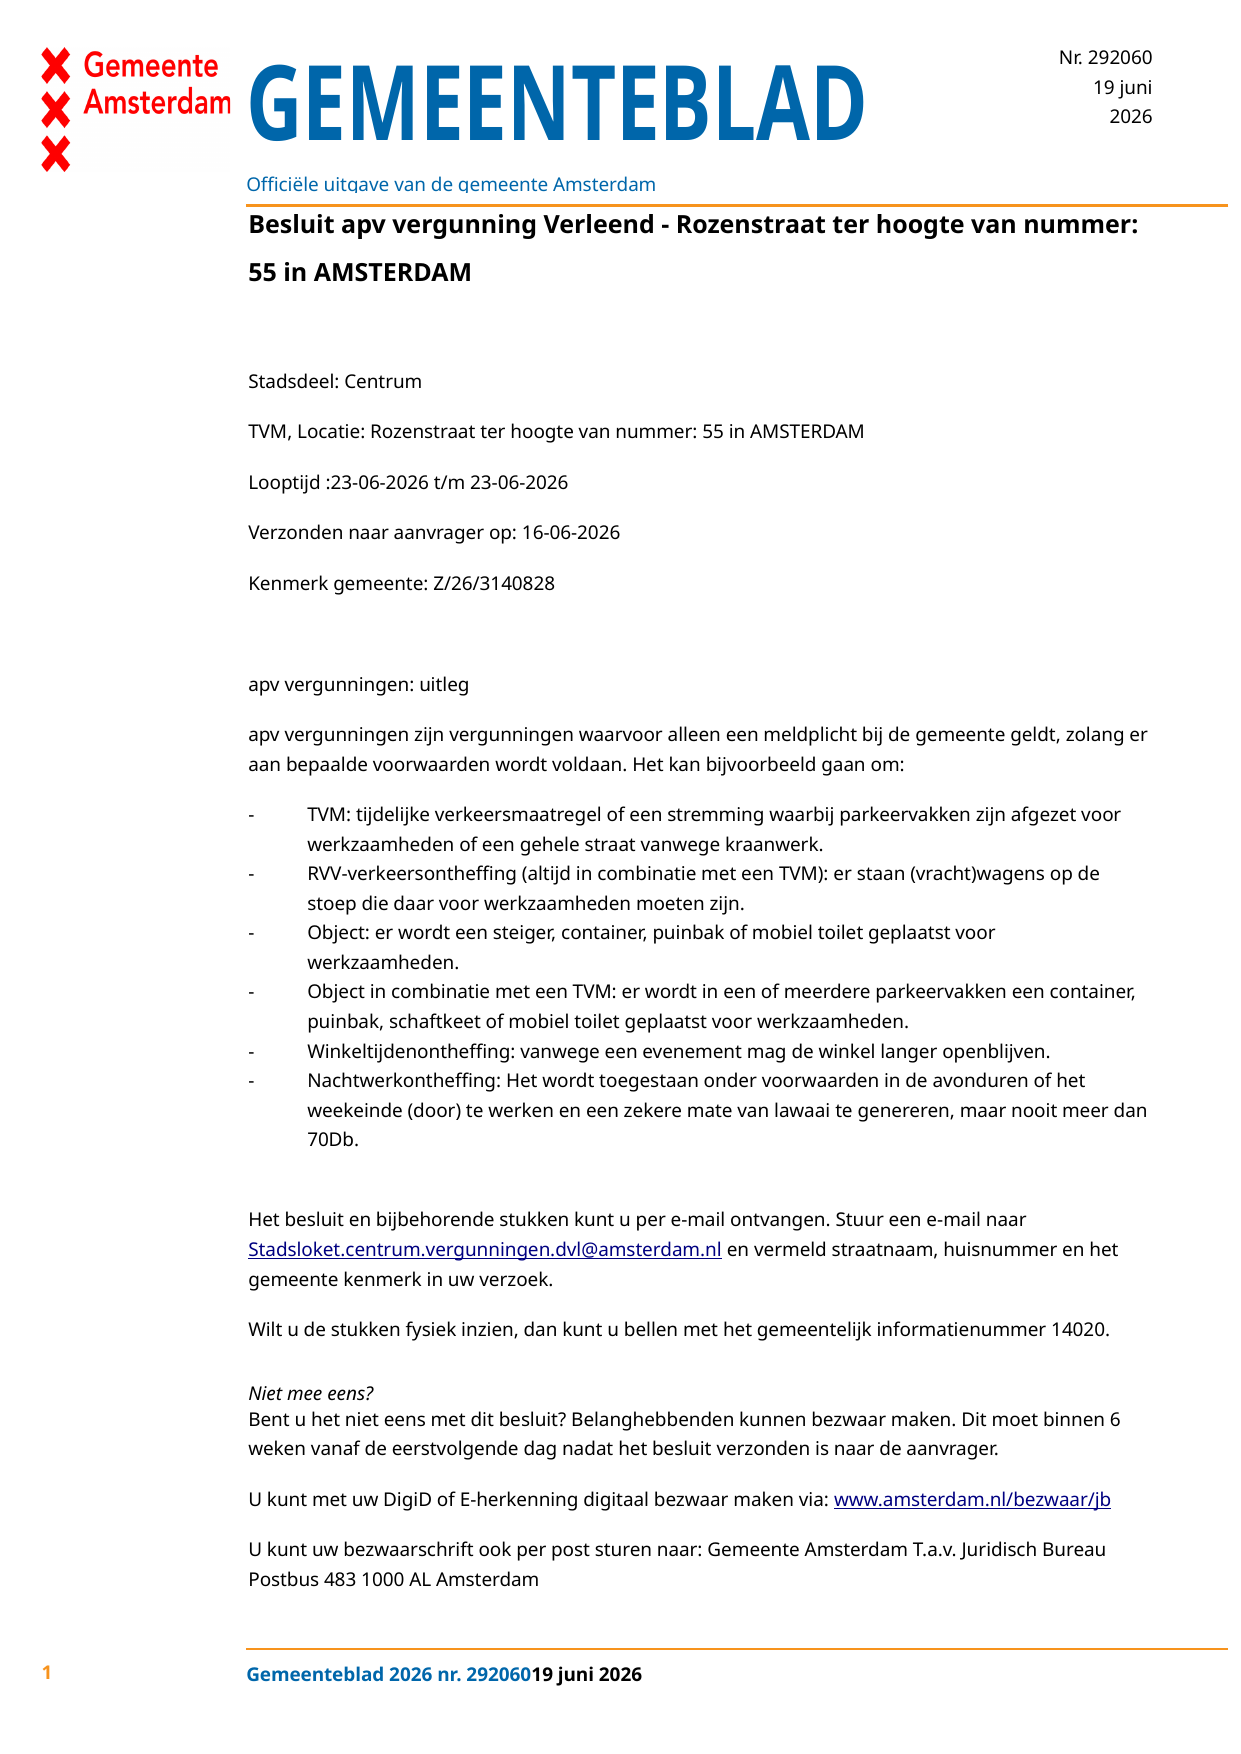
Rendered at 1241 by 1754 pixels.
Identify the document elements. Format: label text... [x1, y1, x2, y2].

list Nachtwerkontheffing: Het wordt toegestaan onder voorwaarden in de avonduren of het weekeinde (door) te werken en een zekere mate van lawaai te genereren, maar nooit meer dan 70Db. [248, 1067, 1152, 1152]
picture [41, 47, 231, 172]
list Winkeltijdenontheffing: vanwege een evenement mag de winkel langer openblijven. [248, 1038, 1152, 1064]
text Verzonden naar aanvrager op: 16-06-2026 [248, 519, 1152, 545]
text Wilt u de stukken fysiek inzien, dan kunt u bellen met het gemeentelijk informatienummer 14020. [248, 1316, 1152, 1342]
text TVM, Locatie: Rozenstraat ter hoogte van nummer: 55 in AMSTERDAM [248, 419, 1152, 444]
text Niet mee eens? [248, 1380, 1152, 1406]
text apv vergunningen zijn vergunningen waarvoor alleen een meldplicht bij de gemeente geldt, zolang er aan bepaalde voorwaarden wordt voldaan. Het kan bijvoorbeeld gaan om: [248, 721, 1152, 777]
list RVV-verkeersontheffing (altijd in combinatie met een TVM): er staan (vracht)wagens op de stoep die daar voor werkzaamheden moeten zijn. [248, 860, 1152, 916]
text U kunt met uw DigiD of E-herkenning digitaal bezwaar maken via: www.amsterdam.nl/bezwaar/jb [248, 1486, 1152, 1512]
list TVM: tijdelijke verkeersmaatregel of een stremming waarbij parkeervakken zijn afgezet voor werkzaamheden of een gehele straat vanwege kraanwerk. [248, 801, 1152, 857]
text Looptijd :23-06-2026 t/m 23-06-2026 [248, 469, 1152, 495]
text U kunt uw bezwaarschrift ook per post sturen naar: Gemeente Amsterdam T.a.v. Juridisch Bureau Postbus 483 1000 AL Amsterdam [248, 1536, 1152, 1592]
text Bent u het niet eens met dit besluit? Belanghebbenden kunnen bezwaar maken. Dit moet binnen 6 weken vanaf de eerstvolgende dag nadat het besluit verzonden is naar de aanvrager. [248, 1406, 1152, 1461]
list Object in combinatie met een TVM: er wordt in een of meerdere parkeervakken een container, puinbak, schaftkeet of mobiel toilet geplaatst voor werkzaamheden. [248, 979, 1152, 1034]
list Object: er wordt een steiger, container, puinbak of mobiel toilet geplaatst voor werkzaamheden. [248, 919, 1152, 975]
text Het besluit en bijbehorende stukken kunt u per e-mail ontvangen. Stuur een e-mail naar Stadsloket.centrum.vergunningen.dvl@amsterdam.nl en vermeld straatnaam, huisnummer en het gemeente kenmerk in uw verzoek. [248, 1207, 1152, 1292]
text Kenmerk gemeente: Z/26/3140828 [248, 570, 1152, 596]
text apv vergunningen: uitleg [248, 671, 1152, 697]
text Stadsdeel: Centrum [248, 368, 1152, 394]
text Besluit apv vergunning Verleend - Rozenstraat ter hoogte van nummer: 55 in AMSTERDAM [248, 207, 1152, 288]
